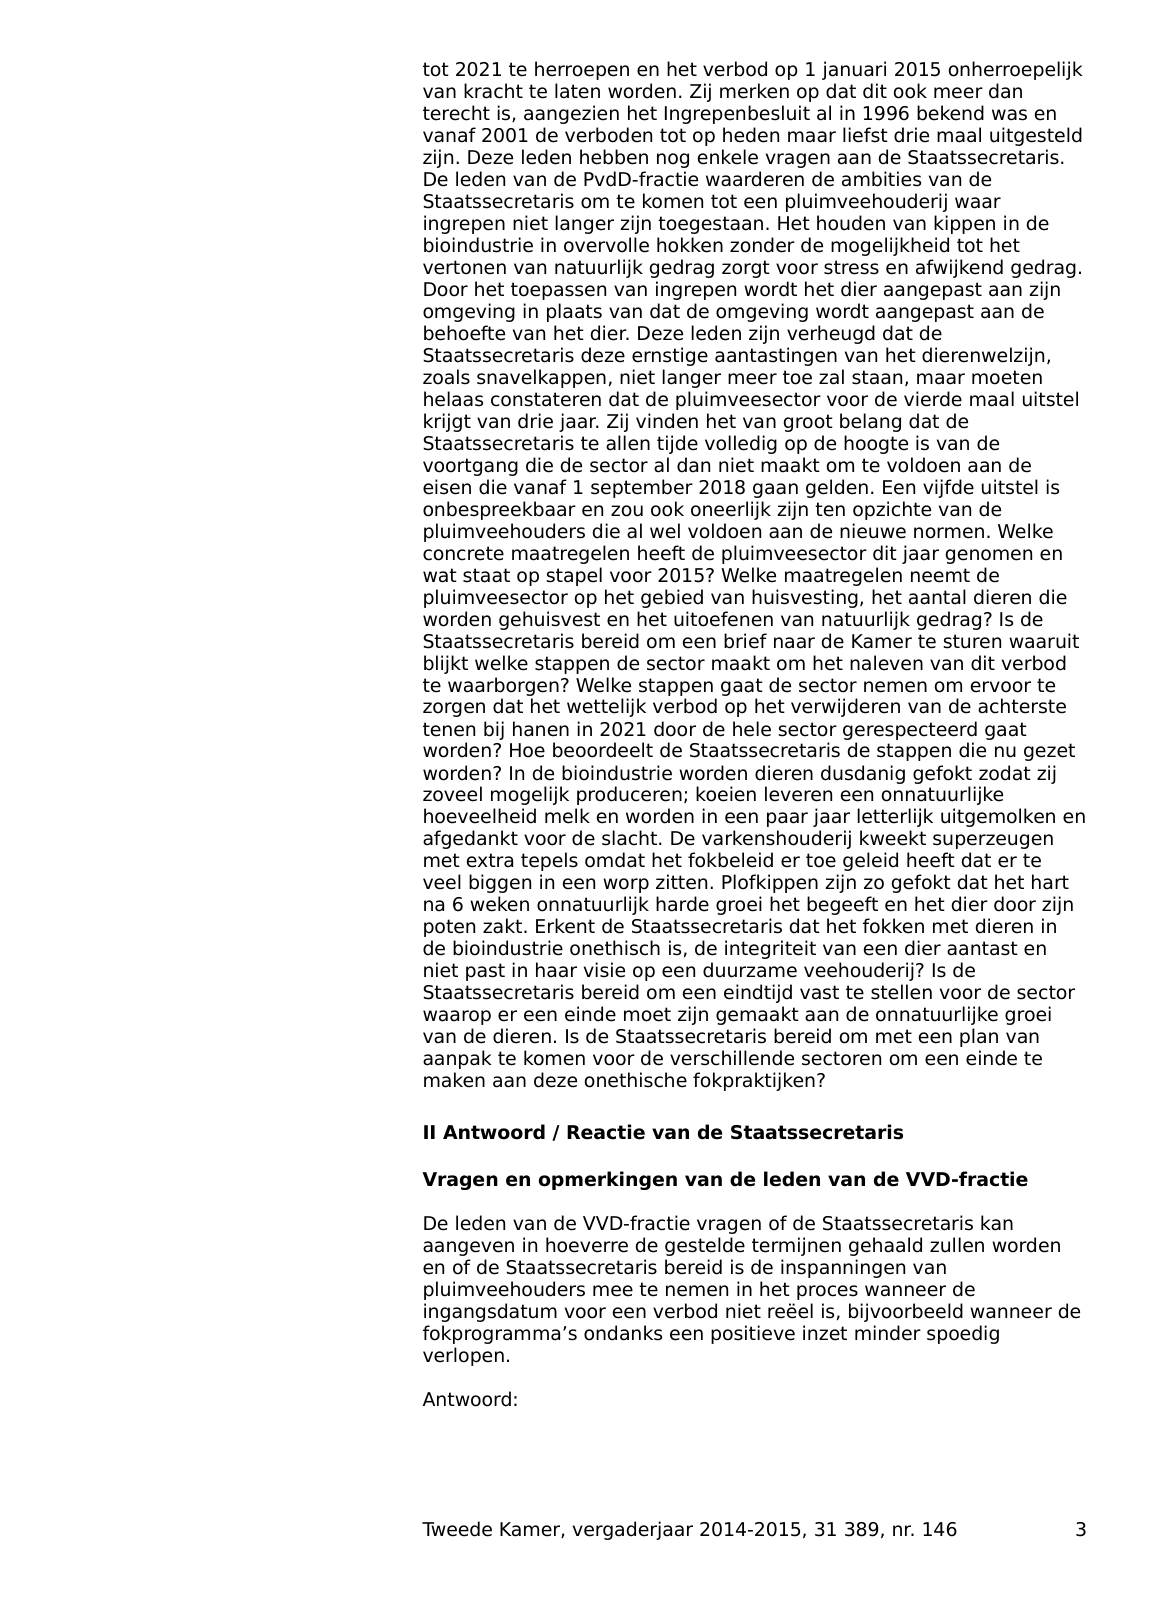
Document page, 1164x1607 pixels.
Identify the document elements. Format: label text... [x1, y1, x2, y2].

subtitle Vragen en opmerkingen van de leden van de VVD-fractie [422, 1169, 1087, 1191]
text Antwoord: [422, 1389, 1087, 1411]
text tot 2021 te herroepen en het verbod op 1 januari 2015 onherroepelijk van kracht te laten worden. Zij merken op dat dit ook meer dan terecht is, aangezien het Ingrepenbesluit al in 1996 bekend was en vanaf 2001 de verboden tot op heden maar liefst drie maal uitgesteld zijn. Deze leden hebben nog enkele vragen aan de Staatssecretaris. [422, 59, 1087, 169]
subtitle II Antwoord / Reactie van de Staatssecretaris [422, 1122, 1087, 1144]
text De leden van de PvdD-fractie waarderen de ambities van de Staatssecretaris om te komen tot een pluimveehouderij waar ingrepen niet langer zijn toegestaan. Het houden van kippen in de bioindustrie in overvolle hokken zonder de mogelijkheid tot het vertonen van natuurlijk gedrag zorgt voor stress en afwijkend gedrag. Door het toepassen van ingrepen wordt het dier aangepast aan zijn omgeving in plaats van dat de omgeving wordt aangepast aan de behoefte van het dier. Deze leden zijn verheugd dat de Staatssecretaris deze ernstige aantastingen van het dierenwelzijn, zoals snavelkappen, niet langer meer toe zal staan, maar moeten helaas constateren dat de pluimveesector voor de vierde maal uitstel krijgt van drie jaar. Zij vinden het van groot belang dat de Staatssecretaris te allen tijde volledig op de hoogte is van de voortgang die de sector al dan niet maakt om te voldoen aan de eisen die vanaf 1 september 2018 gaan gelden. Een vijfde uitstel is onbespreekbaar en zou ook oneerlijk zijn ten opzichte van de pluimveehouders die al wel voldoen aan de nieuwe normen. Welke concrete maatregelen heeft de pluimveesector dit jaar genomen en wat staat op stapel voor 2015? Welke maatregelen neemt de pluimveesector op het gebied van huisvesting, het aantal dieren die worden gehuisvest en het uitoefenen van natuurlijk gedrag? Is de Staatssecretaris bereid om een brief naar de Kamer te sturen waaruit blijkt welke stappen de sector maakt om het naleven van dit verbod te waarborgen? Welke stappen gaat de sector nemen om ervoor te zorgen dat het wettelijk verbod op het verwijderen van de achterste tenen bij hanen in 2021 door de hele sector gerespecteerd gaat worden? Hoe beoordeelt de Staatssecretaris de stappen die nu gezet worden? In de bioindustrie worden dieren dusdanig gefokt zodat zij zoveel mogelijk produceren; koeien leveren een onnatuurlijke hoeveelheid melk en worden in een paar jaar letterlijk uitgemolken en afgedankt voor de slacht. De varkenshouderij kweekt superzeugen met extra tepels omdat het fokbeleid er toe geleid heeft dat er te veel biggen in een worp zitten. Plofkippen zijn zo gefokt dat het hart na 6 weken onnatuurlijk harde groei het begeeft en het dier door zijn poten zakt. Erkent de Staatssecretaris dat het fokken met dieren in de bioindustrie onethisch is, de integriteit van een dier aantast en niet past in haar visie op een duurzame veehouderij? Is de Staatssecretaris bereid om een eindtijd vast te stellen voor de sector waarop er een einde moet zijn gemaakt aan de onnatuurlijke groei van de dieren. Is de Staatssecretaris bereid om met een plan van aanpak te komen voor de verschillende sectoren om een einde te maken aan deze onethische fokpraktijken? [422, 169, 1087, 1092]
text De leden van de VVD-fractie vragen of de Staatssecretaris kan aangeven in hoeverre de gestelde termijnen gehaald zullen worden en of de Staatssecretaris bereid is de inspanningen van pluimveehouders mee te nemen in het proces wanneer de ingangsdatum voor een verbod niet reëel is, bijvoorbeeld wanneer de fokprogramma’s ondanks een positieve inzet minder spoedig verlopen. [422, 1213, 1087, 1367]
